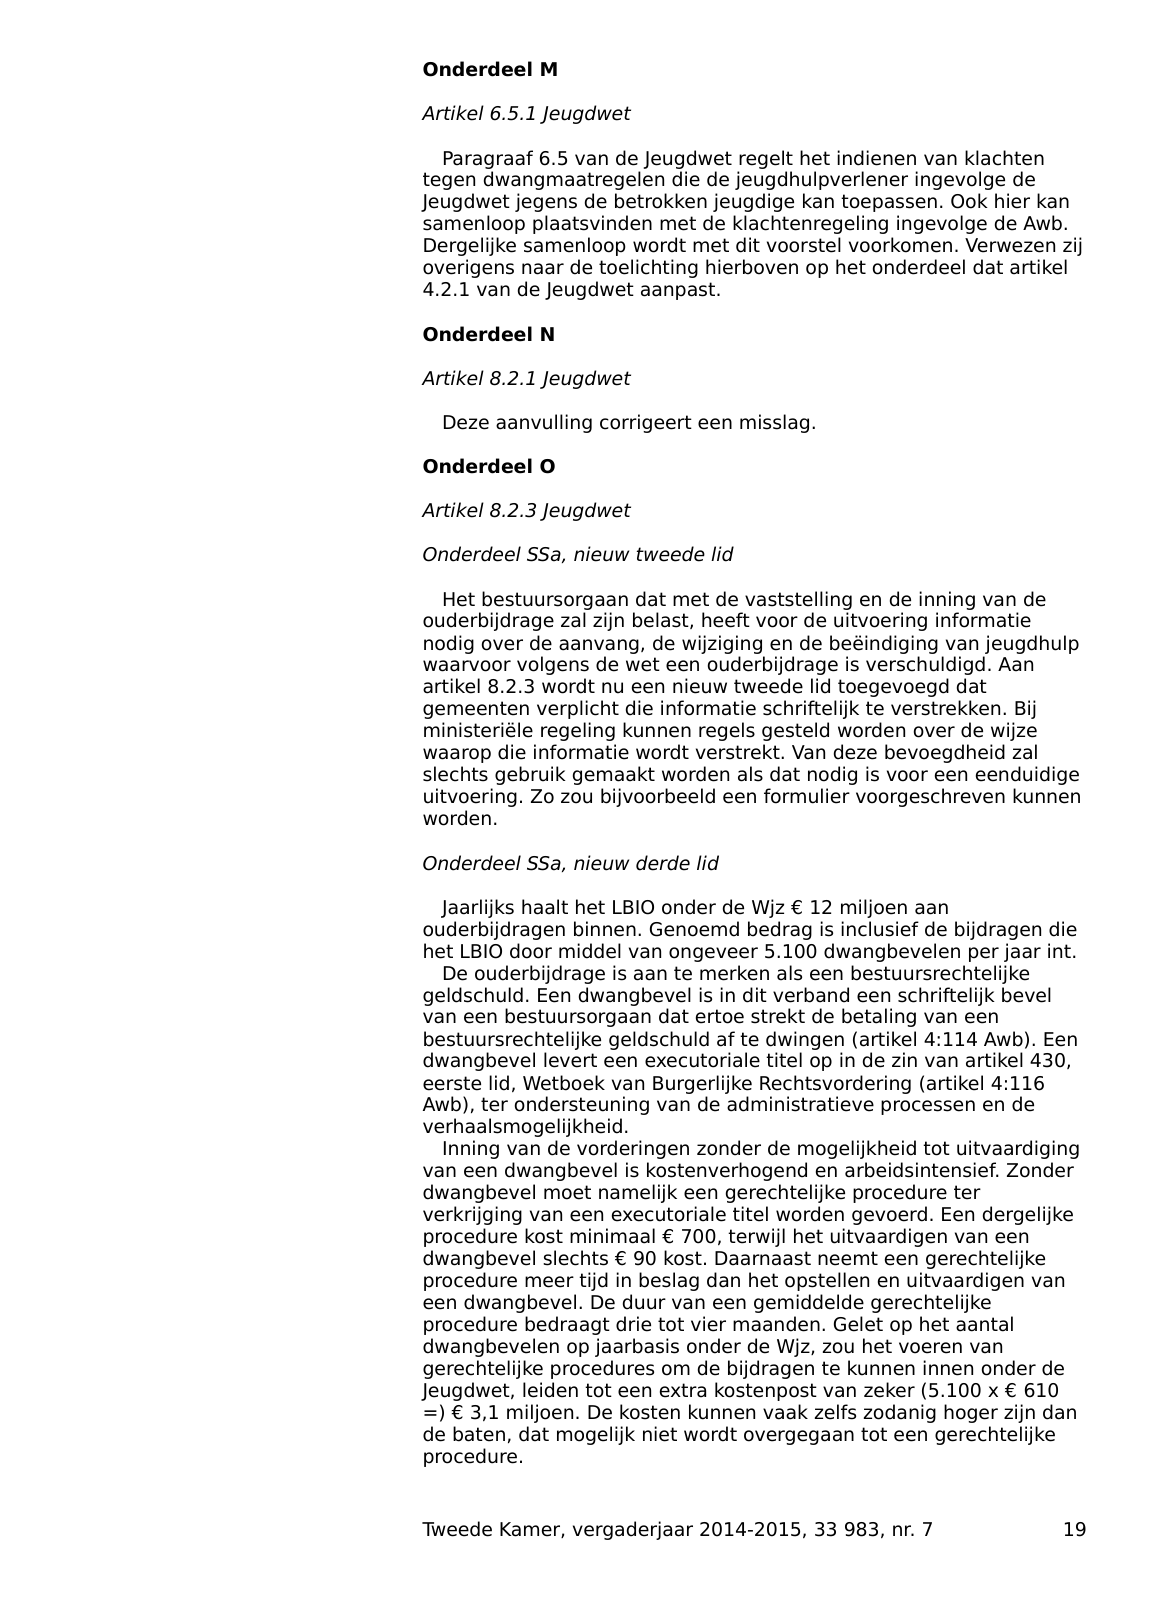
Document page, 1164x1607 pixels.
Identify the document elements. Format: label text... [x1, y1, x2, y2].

subtitle Onderdeel SSa, nieuw derde lid [422, 852, 1087, 874]
subtitle Artikel 8.2.1 Jeugdwet [422, 368, 1087, 389]
text De ouderbijdrage is aan te merken als een bestuursrechtelijke geldschuld. Een dwangbevel is in dit verband een schriftelijk bevel van een bestuursorgaan dat ertoe strekt de betaling van een bestuursrechtelijke geldschuld af te dwingen (artikel 4:114 Awb). Een dwangbevel levert een executoriale titel op in de zin van artikel 430, eerste lid, Wetboek van Burgerlijke Rechtsvordering (artikel 4:116 Awb), ter ondersteuning van de administratieve processen en de verhaalsmogelijkheid. [422, 962, 1087, 1138]
text Het bestuursorgaan dat met de vaststelling en de inning van de ouderbijdrage zal zijn belast, heeft voor de uitvoering informatie nodig over de aanvang, de wijziging en de beëindiging van jeugdhulp waarvoor volgens de wet een ouderbijdrage is verschuldigd. Aan artikel 8.2.3 wordt nu een nieuw tweede lid toegevoegd dat gemeenten verplicht die informatie schriftelijk te verstrekken. Bij ministeriële regeling kunnen regels gesteld worden over de wijze waarop die informatie wordt verstrekt. Van deze bevoegdheid zal slechts gebruik gemaakt worden als dat nodig is voor een eenduidige uitvoering. Zo zou bijvoorbeeld een formulier voorgeschreven kunnen worden. [422, 588, 1087, 830]
subtitle Onderdeel M [422, 59, 1087, 81]
subtitle Onderdeel SSa, nieuw tweede lid [422, 544, 1087, 566]
subtitle Onderdeel N [422, 323, 1087, 345]
text Jaarlijks haalt het LBIO onder de Wjz € 12 miljoen aan ouderbijdragen binnen. Genoemd bedrag is inclusief de bijdragen die het LBIO door middel van ongeveer 5.100 dwangbevelen per jaar int. [422, 897, 1087, 962]
subtitle Artikel 8.2.3 Jeugdwet [422, 500, 1087, 522]
subtitle Artikel 6.5.1 Jeugdwet [422, 103, 1087, 125]
text Inning van de vorderingen zonder de mogelijkheid tot uitvaardiging van een dwangbevel is kostenverhogend en arbeidsintensief. Zonder dwangbevel moet namelijk een gerechtelijke procedure ter verkrijging van een executoriale titel worden gevoerd. Een dergelijke procedure kost minimaal € 700, terwijl het uitvaardigen van een dwangbevel slechts € 90 kost. Daarnaast neemt een gerechtelijke procedure meer tijd in beslag dan het opstellen en uitvaardigen van een dwangbevel. De duur van een gemiddelde gerechtelijke procedure bedraagt drie tot vier maanden. Gelet op het aantal dwangbevelen op jaarbasis onder de Wjz, zou het voeren van gerechtelijke procedures om de bijdragen te kunnen innen onder de Jeugdwet, leiden tot een extra kostenpost van zeker (5.100 x € 610 =) € 3,1 miljoen. De kosten kunnen vaak zelfs zodanig hoger zijn dan de baten, dat mogelijk niet wordt overgegaan tot een gerechtelijke procedure. [422, 1138, 1087, 1468]
subtitle Onderdeel O [422, 456, 1087, 478]
text Deze aanvulling corrigeert een misslag. [422, 412, 1087, 434]
text Paragraaf 6.5 van de Jeugdwet regelt het indienen van klachten tegen dwangmaatregelen die de jeugdhulpverlener ingevolge de Jeugdwet jegens de betrokken jeugdige kan toepassen. Ook hier kan samenloop plaatsvinden met de klachtenregeling ingevolge de Awb. Dergelijke samenloop wordt met dit voorstel voorkomen. Verwezen zij overigens naar de toelichting hierboven op het onderdeel dat artikel 4.2.1 van de Jeugdwet aanpast. [422, 147, 1087, 301]
